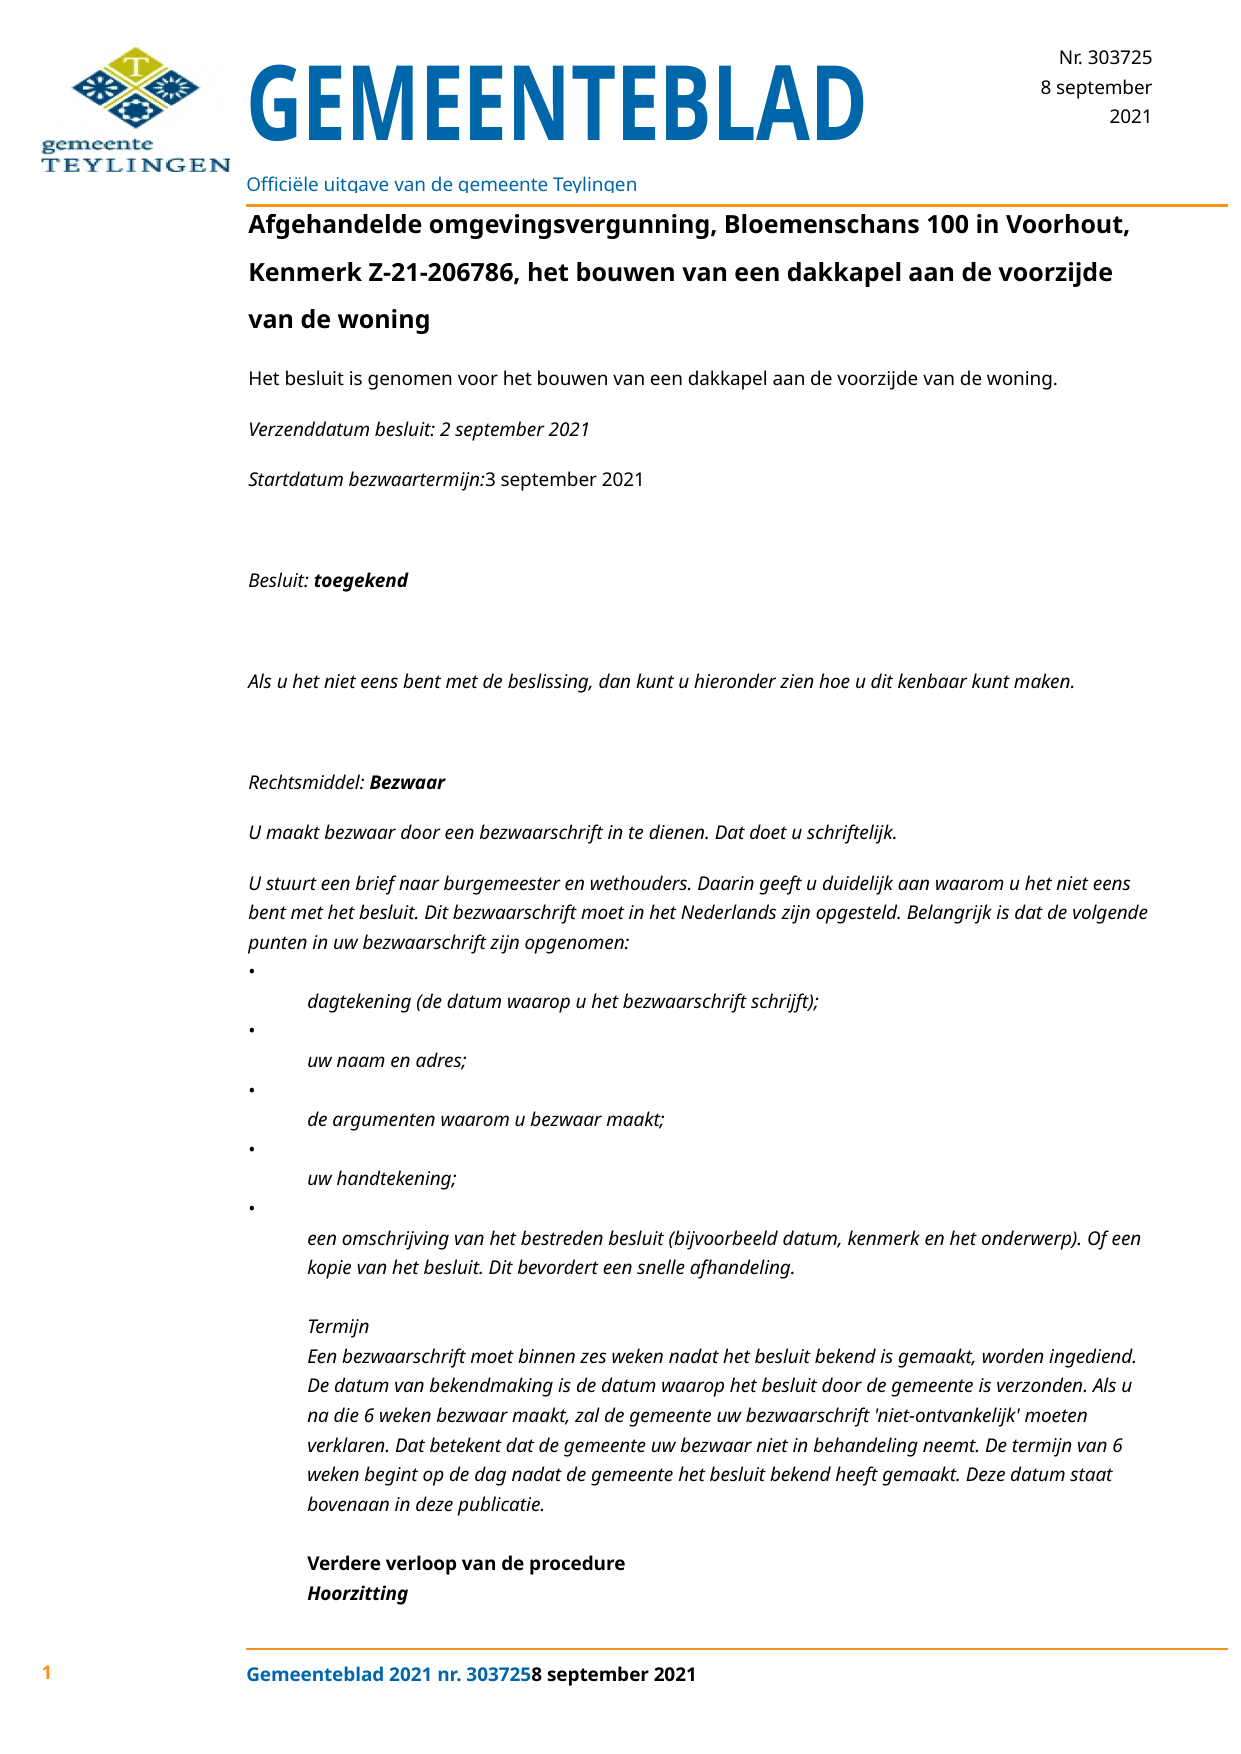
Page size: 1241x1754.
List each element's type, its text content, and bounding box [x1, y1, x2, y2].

text Startdatum bezwaartermijn:3 september 2021 [248, 466, 1152, 492]
text Rechtsmiddel: Bezwaar [248, 769, 1152, 794]
list dagtekening (de datum waarop u het bezwaarschrift schrijft); [248, 988, 1152, 1014]
text U maakt bezwaar door een bezwaarschrift in te dienen. Dat doet u schriftelijk. [248, 819, 1152, 845]
list de argumenten waarom u bezwaar maakt; [248, 1106, 1152, 1132]
list Verdere verloop van de procedure [248, 1550, 1152, 1576]
text Het besluit is genomen voor het bouwen van een dakkapel aan de voorzijde van de woning. [248, 366, 1152, 391]
list uw naam en adres; [248, 1047, 1152, 1073]
text Als u het niet eens bent met de beslissing, dan kunt u hieronder zien hoe u dit kenbaar kunt maken. [248, 668, 1152, 694]
list uw handtekening; [248, 1166, 1152, 1191]
text Besluit: toegekend [248, 567, 1152, 593]
text Verzenddatum besluit: 2 september 2021 [248, 416, 1152, 442]
text Afgehandelde omgevingsvergunning, Bloemenschans 100 in Voorhout, Kenmerk Z-21-206786, het bouwen van een dakkapel aan de voorzijde van de woning [248, 207, 1152, 336]
list Een bezwaarschrift moet binnen zes weken nadat het besluit bekend is gemaakt, worden ingediend. De datum van bekendmaking is de datum waarop het besluit door de gemeente is verzonden. Als u na die 6 weken bezwaar maakt, zal de gemeente uw bezwaarschrift 'niet-ontvankelijk' moeten verklaren. Dat betekent dat de gemeente uw bezwaar niet in behandeling neemt. De termijn van 6 weken begint op de dag nadat de gemeente het besluit bekend heeft gemaakt. Deze datum staat bovenaan in deze publicatie. [248, 1343, 1152, 1517]
list Hoorzitting [248, 1580, 1152, 1605]
text U stuurt een brief naar burgemeester en wethouders. Daarin geeft u duidelijk aan waarom u het niet eens bent met het besluit. Dit bezwaarschrift moet in het Nederlands zijn opgesteld. Belangrijk is dat de volgende punten in uw bezwaarschrift zijn opgenomen: [248, 870, 1152, 954]
list Termijn [248, 1313, 1152, 1339]
picture [41, 47, 231, 172]
list een omschrijving van het bestreden besluit (bijvoorbeeld datum, kenmerk en het onderwerp). Of een kopie van het besluit. Dit bevordert een snelle afhandeling. [248, 1225, 1152, 1280]
